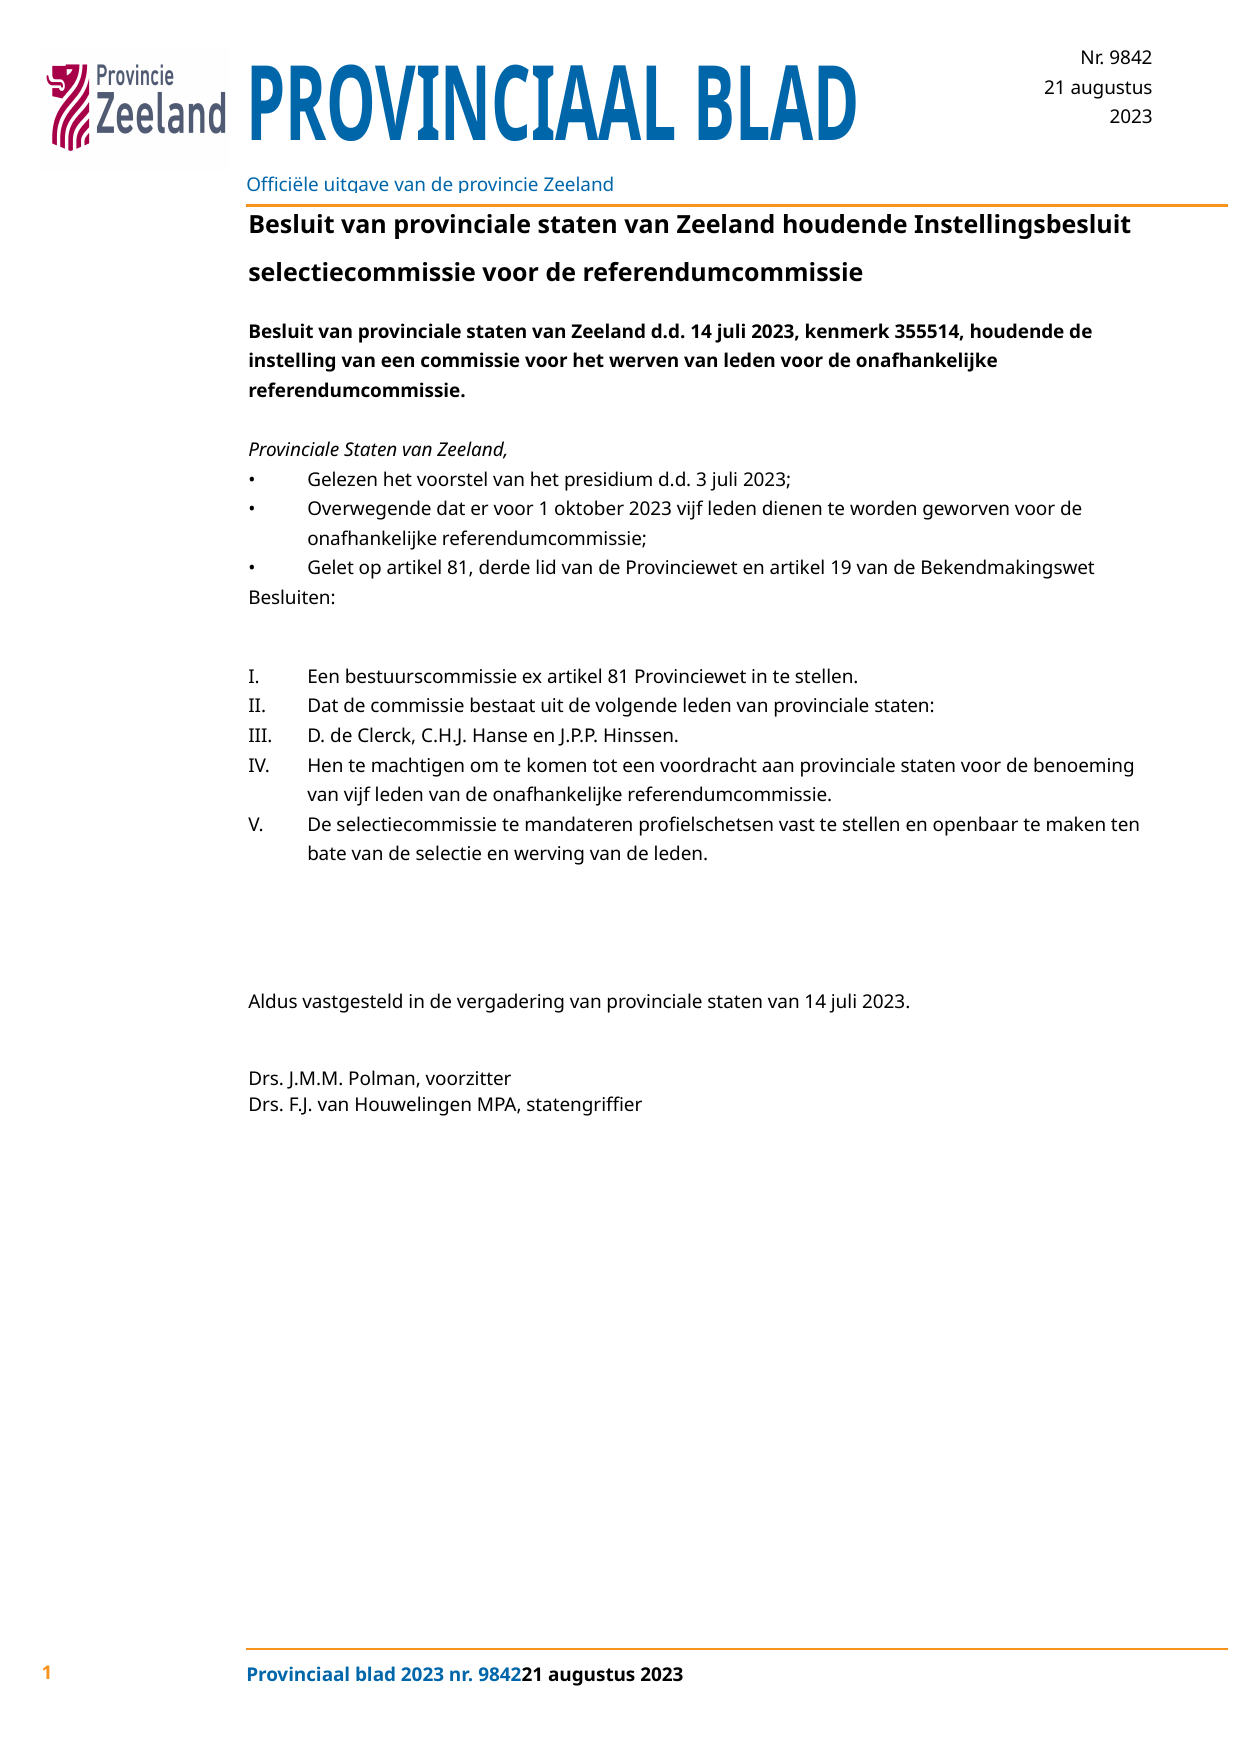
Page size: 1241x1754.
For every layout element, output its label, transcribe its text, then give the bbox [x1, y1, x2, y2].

text Drs. J.M.M. Polman, voorzitter [248, 1066, 1152, 1091]
list Gelet op artikel 81, derde lid van de Provinciewet en artikel 19 van de Bekendmakingswet [248, 554, 1152, 580]
text Drs. F.J. van Houwelingen MPA, statengriffier [248, 1091, 1152, 1117]
text Aldus vastgesteld in de vergadering van provinciale staten van 14 juli 2023. [248, 988, 1152, 1014]
list Dat de commissie bestaat uit de volgende leden van provinciale staten: [248, 693, 1152, 718]
text Besluiten: [248, 584, 1152, 610]
list De selectiecommissie te mandateren profielschetsen vast te stellen en openbaar te maken ten bate van de selectie en werving van de leden. [248, 811, 1152, 866]
picture [41, 47, 231, 172]
list Een bestuurscommissie ex artikel 81 Provinciewet in te stellen. [248, 663, 1152, 689]
list Gelezen het voorstel van het presidium d.d. 3 juli 2023; [248, 466, 1152, 492]
text Besluit van provinciale staten van Zeeland houdende Instellingsbesluit selectiecommissie voor de referendumcommissie [248, 207, 1152, 288]
text Provinciale Staten van Zeeland, [248, 436, 1152, 462]
text Besluit van provinciale staten van Zeeland d.d. 14 juli 2023, kenmerk 355514, houdende de instelling van een commissie voor het werven van leden voor de onafhankelijke referendumcommissie. [248, 318, 1152, 403]
list Overwegende dat er voor 1 oktober 2023 vijf leden dienen te worden geworven voor de onafhankelijke referendumcommissie; [248, 495, 1152, 551]
list Hen te machtigen om te komen tot een voordracht aan provinciale staten voor de benoeming van vijf leden van de onafhankelijke referendumcommissie. [248, 752, 1152, 807]
list D. de Clerck, C.H.J. Hanse en J.P.P. Hinssen. [248, 722, 1152, 748]
